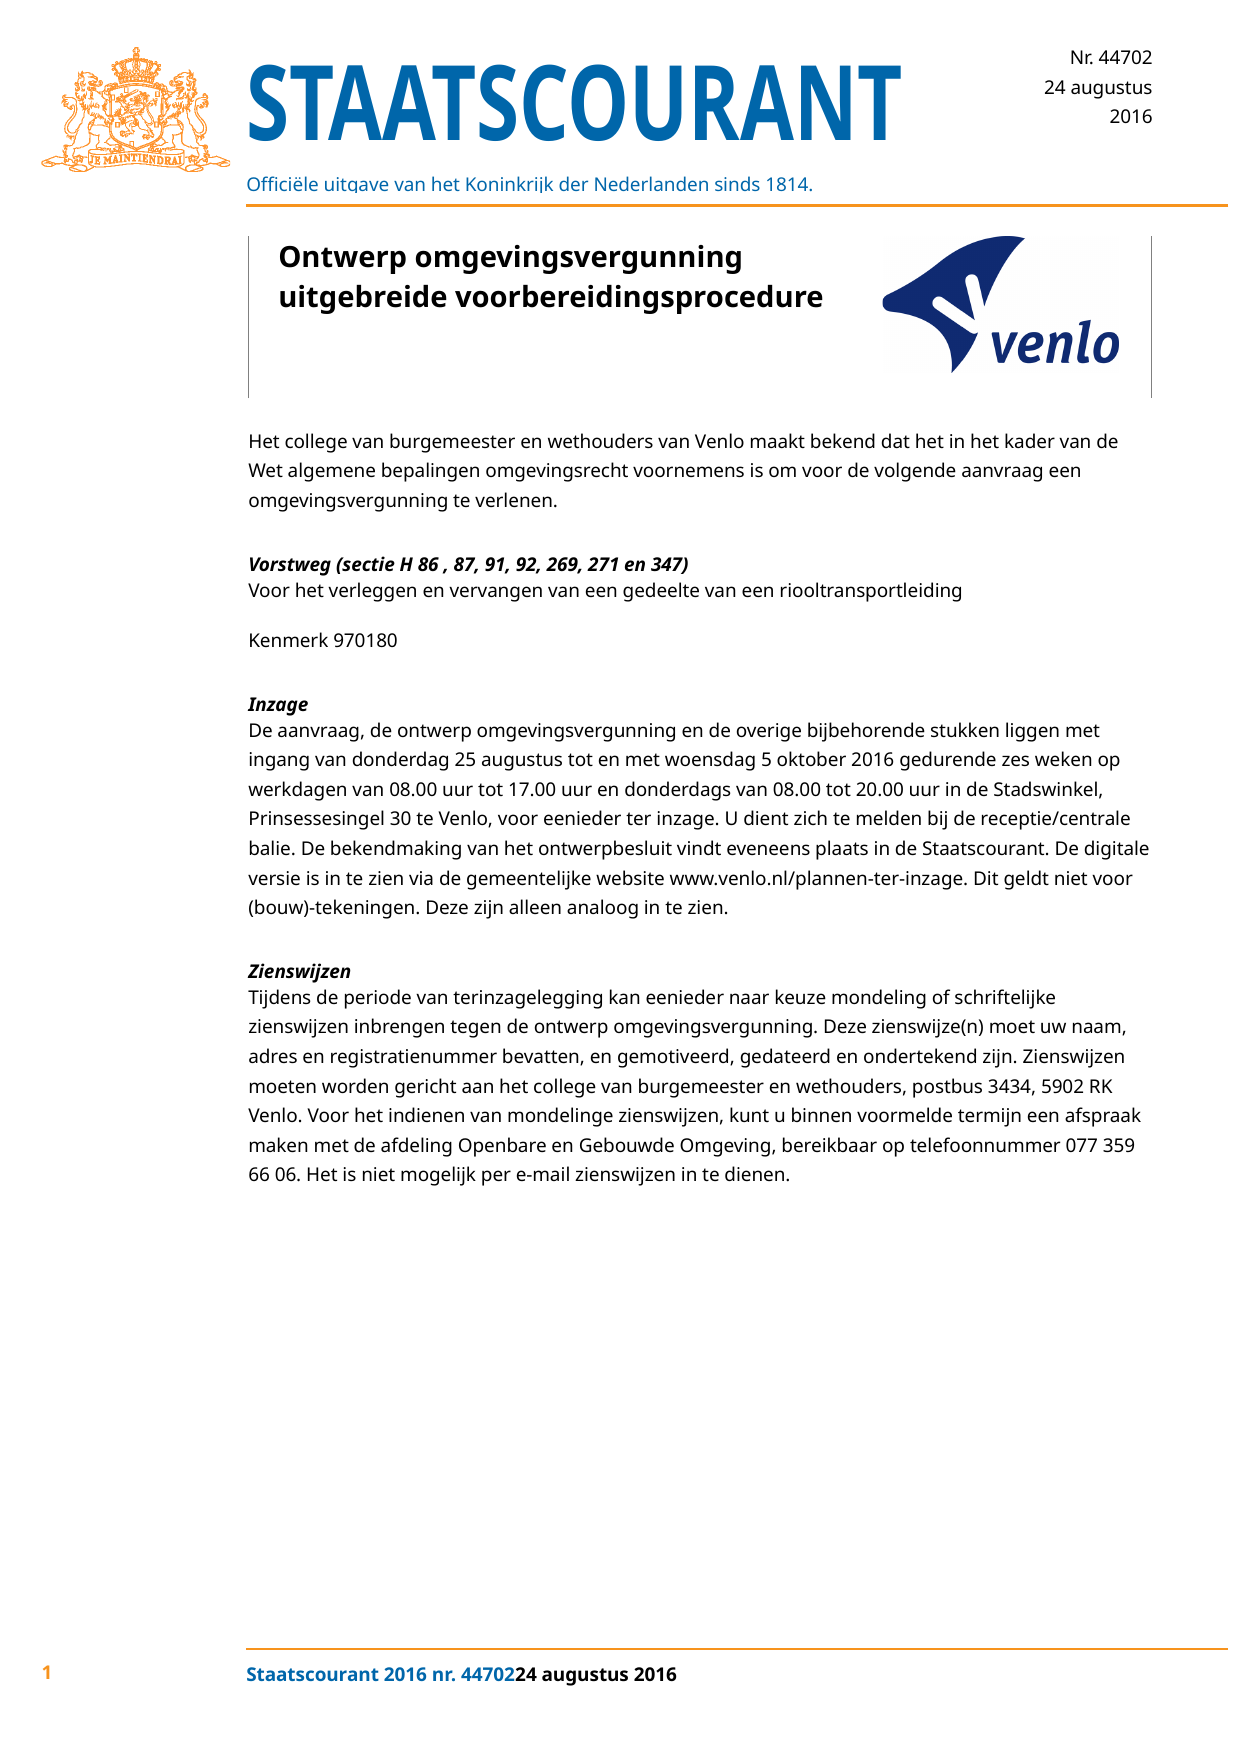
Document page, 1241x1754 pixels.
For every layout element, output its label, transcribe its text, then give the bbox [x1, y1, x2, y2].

table_header Ontwerp omgevingsvergunning uitgebreide voorbereidingsprocedure [249, 236, 850, 398]
text Voor het verleggen en vervangen van een gedeelte van een riooltransportleiding [248, 577, 1152, 602]
text Het college van burgemeester en wethouders van Venlo maakt bekend dat het in het kader van de Wet algemene bepalingen omgevingsrecht voornemens is om voor de volgende aanvraag een omgevingsvergunning te verlenen. [248, 428, 1152, 513]
picture [41, 47, 231, 172]
text Inzage [248, 691, 1152, 717]
picture [882, 236, 1119, 373]
text Vorstweg (sectie H 86 , 87, 91, 92, 269, 271 en 347) [248, 551, 1152, 577]
text Kenmerk 970180 [248, 627, 1152, 653]
text Tijdens de periode van terinzagelegging kan eenieder naar keuze mondeling of schriftelijke zienswijzen inbrengen tegen de ontwerp omgevingsvergunning. Deze zienswijze(n) moet uw naam, adres en registratienummer bevatten, en gemotiveerd, gedateerd en ondertekend zijn. Zienswijzen moeten worden gericht aan het college van burgemeester en wethouders, postbus 3434, 5902 RK Venlo. Voor het indienen van mondelinge zienswijzen, kunt u binnen voormelde termijn een afspraak maken met de afdeling Openbare en Gebouwde Omgeving, bereikbaar op telefoonnummer 077 359 66 06. Het is niet mogelijk per e-mail zienswijzen in te dienen. [248, 984, 1152, 1187]
table_header [850, 236, 1151, 398]
text Zienswijzen [248, 958, 1152, 984]
text De aanvraag, de ontwerp omgevingsvergunning en de overige bijbehorende stukken liggen met ingang van donderdag 25 augustus tot en met woensdag 5 oktober 2016 gedurende zes weken op werkdagen van 08.00 uur tot 17.00 uur en donderdags van 08.00 tot 20.00 uur in de Stadswinkel, Prinsessesingel 30 te Venlo, voor eenieder ter inzage. U dient zich te melden bij de receptie/centrale balie. De bekendmaking van het ontwerpbesluit vindt eveneens plaats in de Staatscourant. De digitale versie is in te zien via de gemeentelijke website www.venlo.nl/plannen-ter-inzage. Dit geldt niet voor (bouw)-tekeningen. Deze zijn alleen analoog in te zien. [248, 717, 1152, 920]
